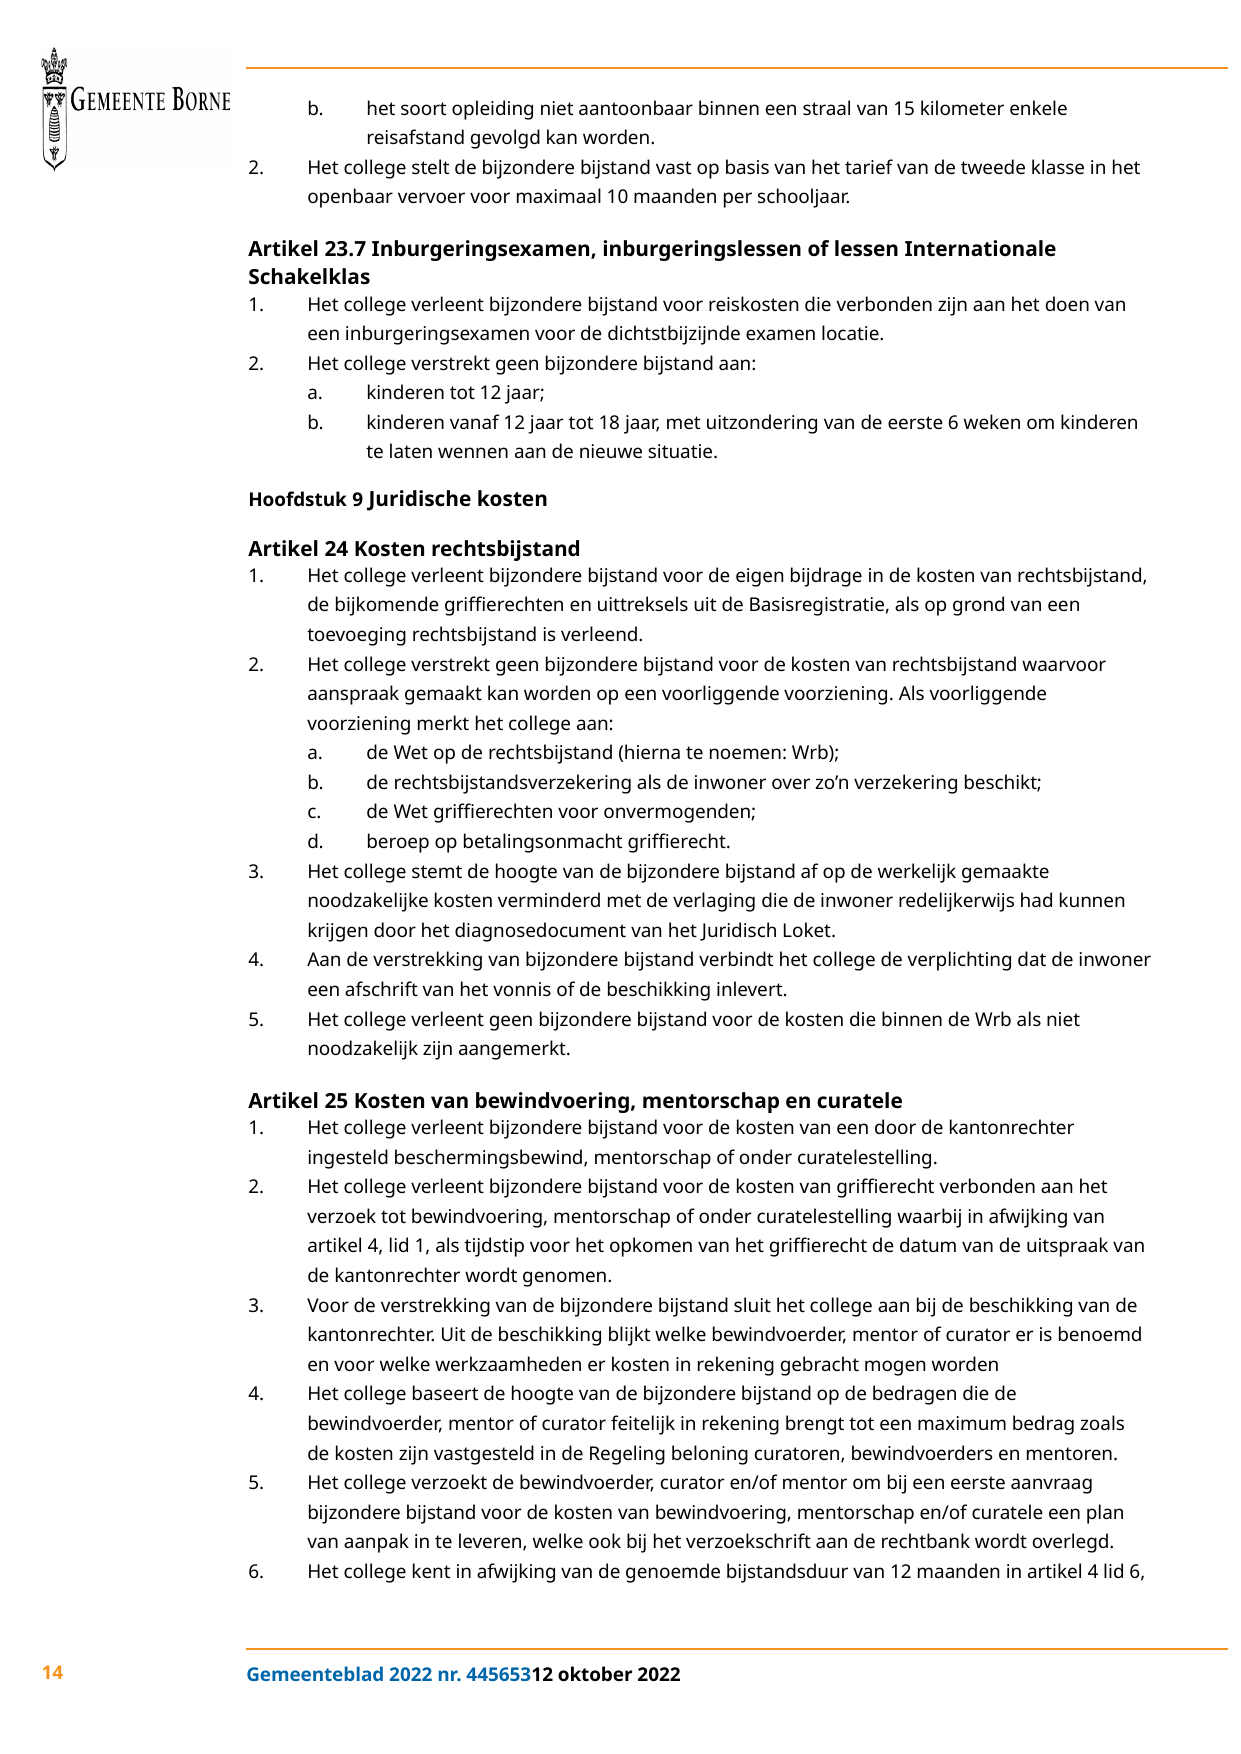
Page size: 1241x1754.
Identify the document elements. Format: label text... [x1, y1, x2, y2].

text Artikel 24 Kosten rechtsbijstand [248, 534, 1152, 562]
list Het college verstrekt geen bijzondere bijstand voor de kosten van rechtsbijstand waarvoor aanspraak gemaakt kan worden op een voorliggende voorziening. Als voorliggende voorziening merkt het college aan: [248, 651, 1152, 736]
picture [41, 47, 231, 172]
list kinderen tot 12 jaar; [307, 379, 1152, 405]
list Het college verstrekt geen bijzondere bijstand aan: [248, 350, 1152, 376]
text Artikel 23.7 Inburgeringsexamen, inburgeringslessen of lessen Internationale Schakelklas [248, 234, 1152, 291]
text Hoofdstuk 9 Juridische kosten [248, 484, 1152, 513]
list Het college verleent bijzondere bijstand voor reiskosten die verbonden zijn aan het doen van een inburgeringsexamen voor de dichtstbijzijnde examen locatie. [248, 291, 1152, 346]
text Artikel 25 Kosten van bewindvoering, mentorschap en curatele [248, 1086, 1152, 1114]
list Het college stelt de bijzondere bijstand vast op basis van het tarief van de tweede klasse in het openbaar vervoer voor maximaal 10 maanden per schooljaar. [248, 154, 1152, 209]
list Het college verleent bijzondere bijstand voor de kosten van een door de kantonrechter ingesteld beschermingsbewind, mentorschap of onder curatelestelling. [248, 1114, 1152, 1169]
list het soort opleiding niet aantoonbaar binnen een straal van 15 kilometer enkele reisafstand gevolgd kan worden. [307, 95, 1152, 150]
list Het college verleent geen bijzondere bijstand voor de kosten die binnen de Wrb als niet noodzakelijk zijn aangemerkt. [248, 1006, 1152, 1061]
list Het college stemt de hoogte van de bijzondere bijstand af op de werkelijk gemaakte noodzakelijke kosten verminderd met de verlaging die de inwoner redelijkerwijs had kunnen krijgen door het diagnosedocument van het Juridisch Loket. [248, 858, 1152, 943]
list kinderen vanaf 12 jaar tot 18 jaar, met uitzondering van de eerste 6 weken om kinderen te laten wennen aan de nieuwe situatie. [307, 409, 1152, 464]
list Het college verzoekt de bewindvoerder, curator en/of mentor om bij een eerste aanvraag bijzondere bijstand voor de kosten van bewindvoering, mentorschap en/of curatele een plan van aanpak in te leveren, welke ook bij het verzoekschrift aan de rechtbank wordt overlegd. [248, 1469, 1152, 1554]
list de Wet griffierechten voor onvermogenden; [307, 799, 1152, 824]
list Het college baseert de hoogte van de bijzondere bijstand op de bedragen die de bewindvoerder, mentor of curator feitelijk in rekening brengt tot een maximum bedrag zoals de kosten zijn vastgesteld in de Regeling beloning curatoren, bewindvoerders en mentoren. [248, 1381, 1152, 1465]
list Het college verleent bijzondere bijstand voor de kosten van griffierecht verbonden aan het verzoek tot bewindvoering, mentorschap of onder curatelestelling waarbij in afwijking van artikel 4, lid 1, als tijdstip voor het opkomen van het griffierecht de datum van de uitspraak van de kantonrechter wordt genomen. [248, 1173, 1152, 1288]
list de Wet op de rechtsbijstand (hierna te noemen: Wrb); [307, 739, 1152, 765]
list de rechtsbijstandsverzekering als de inwoner over zo’n verzekering beschikt; [307, 769, 1152, 795]
list Het college verleent bijzondere bijstand voor de eigen bijdrage in de kosten van rechtsbijstand, de bijkomende griffierechten en uittreksels uit de Basisregistratie, als op grond van een toevoeging rechtsbijstand is verleend. [248, 562, 1152, 647]
list Aan de verstrekking van bijzondere bijstand verbindt het college de verplichting dat de inwoner een afschrift van het vonnis of de beschikking inlevert. [248, 947, 1152, 1002]
list Voor de verstrekking van de bijzondere bijstand sluit het college aan bij de beschikking van de kantonrechter. Uit de beschikking blijkt welke bewindvoerder, mentor of curator er is benoemd en voor welke werkzaamheden er kosten in rekening gebracht mogen worden [248, 1292, 1152, 1377]
list Het college kent in afwijking van de genoemde bijstandsduur van 12 maanden in artikel 4 lid 6, [248, 1558, 1152, 1584]
list beroep op betalingsonmacht griffierecht. [307, 828, 1152, 854]
